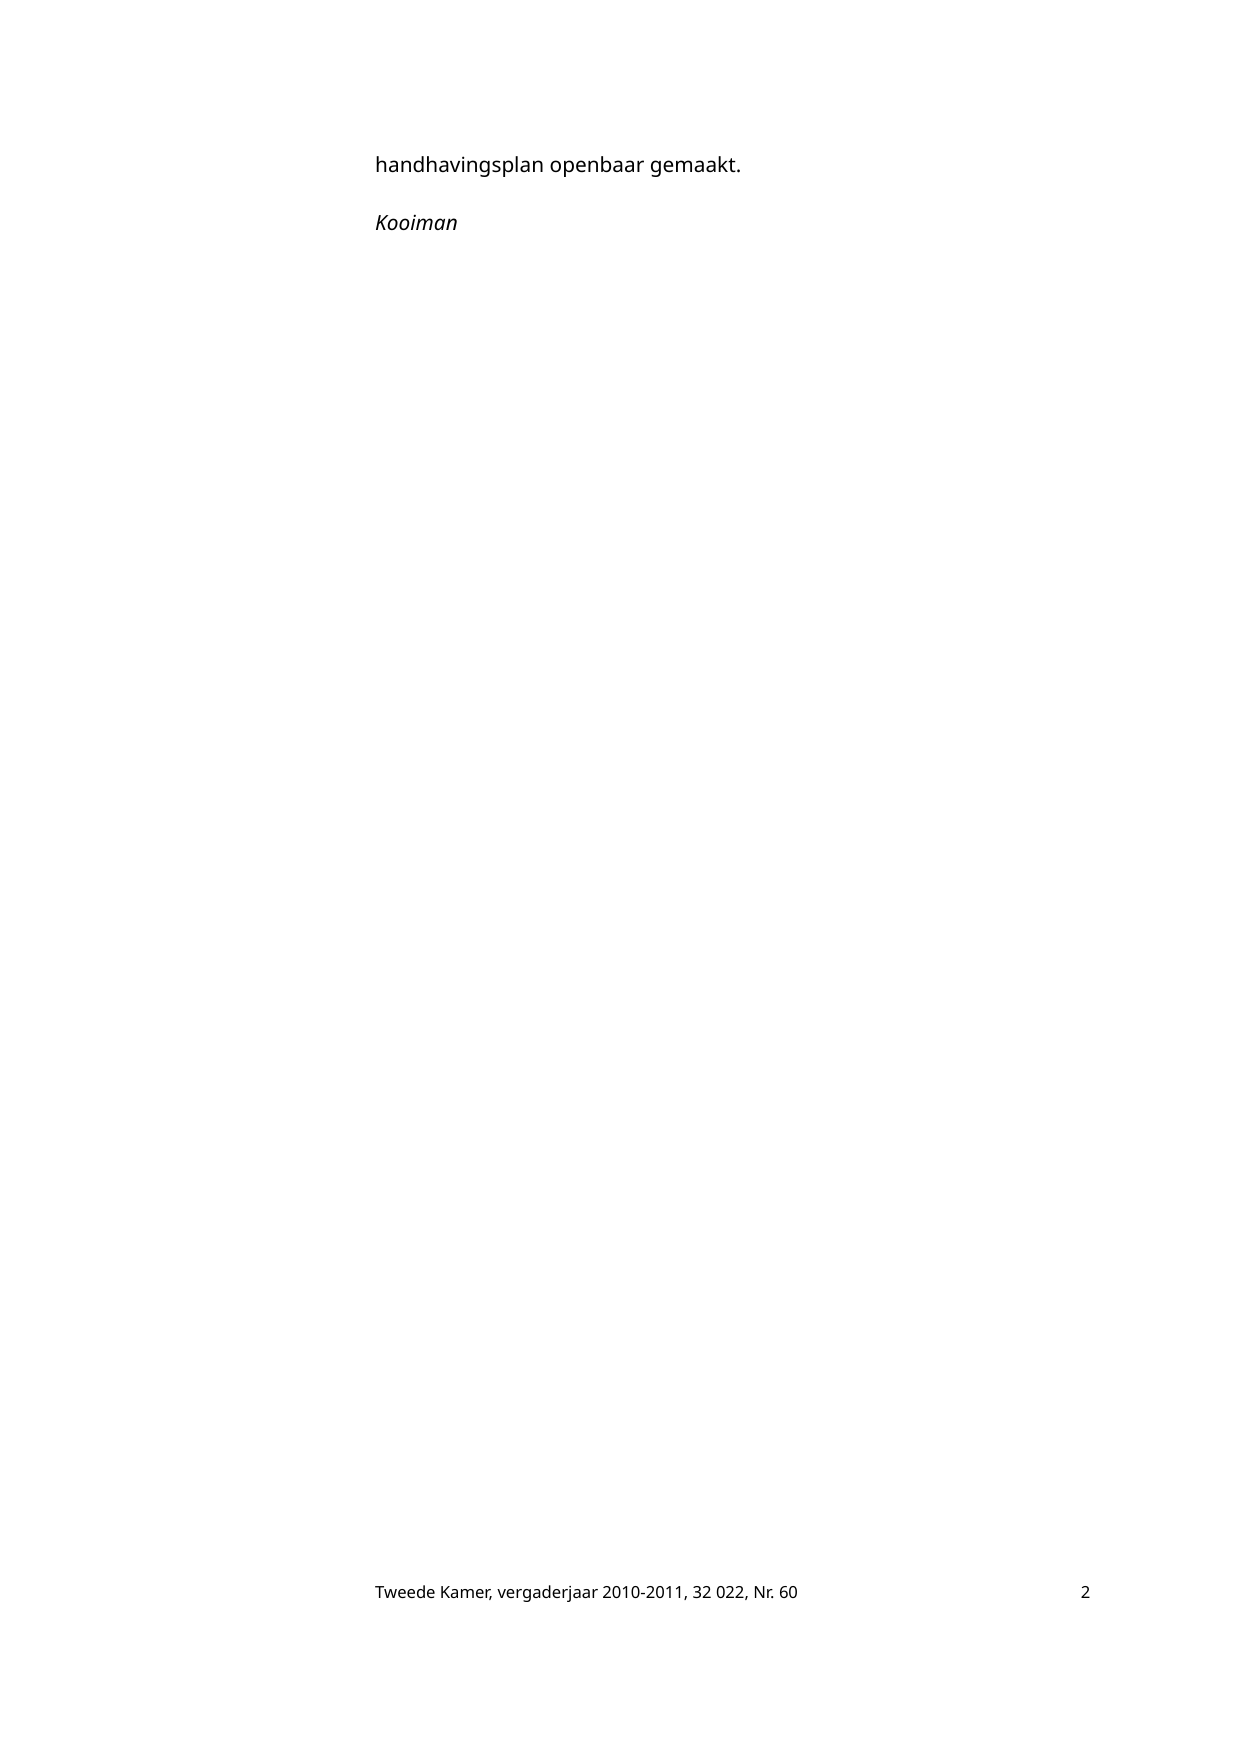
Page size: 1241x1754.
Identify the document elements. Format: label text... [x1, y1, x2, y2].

text Kooiman [375, 208, 1090, 237]
text handhavingsplan openbaar gemaakt. [375, 150, 1090, 178]
